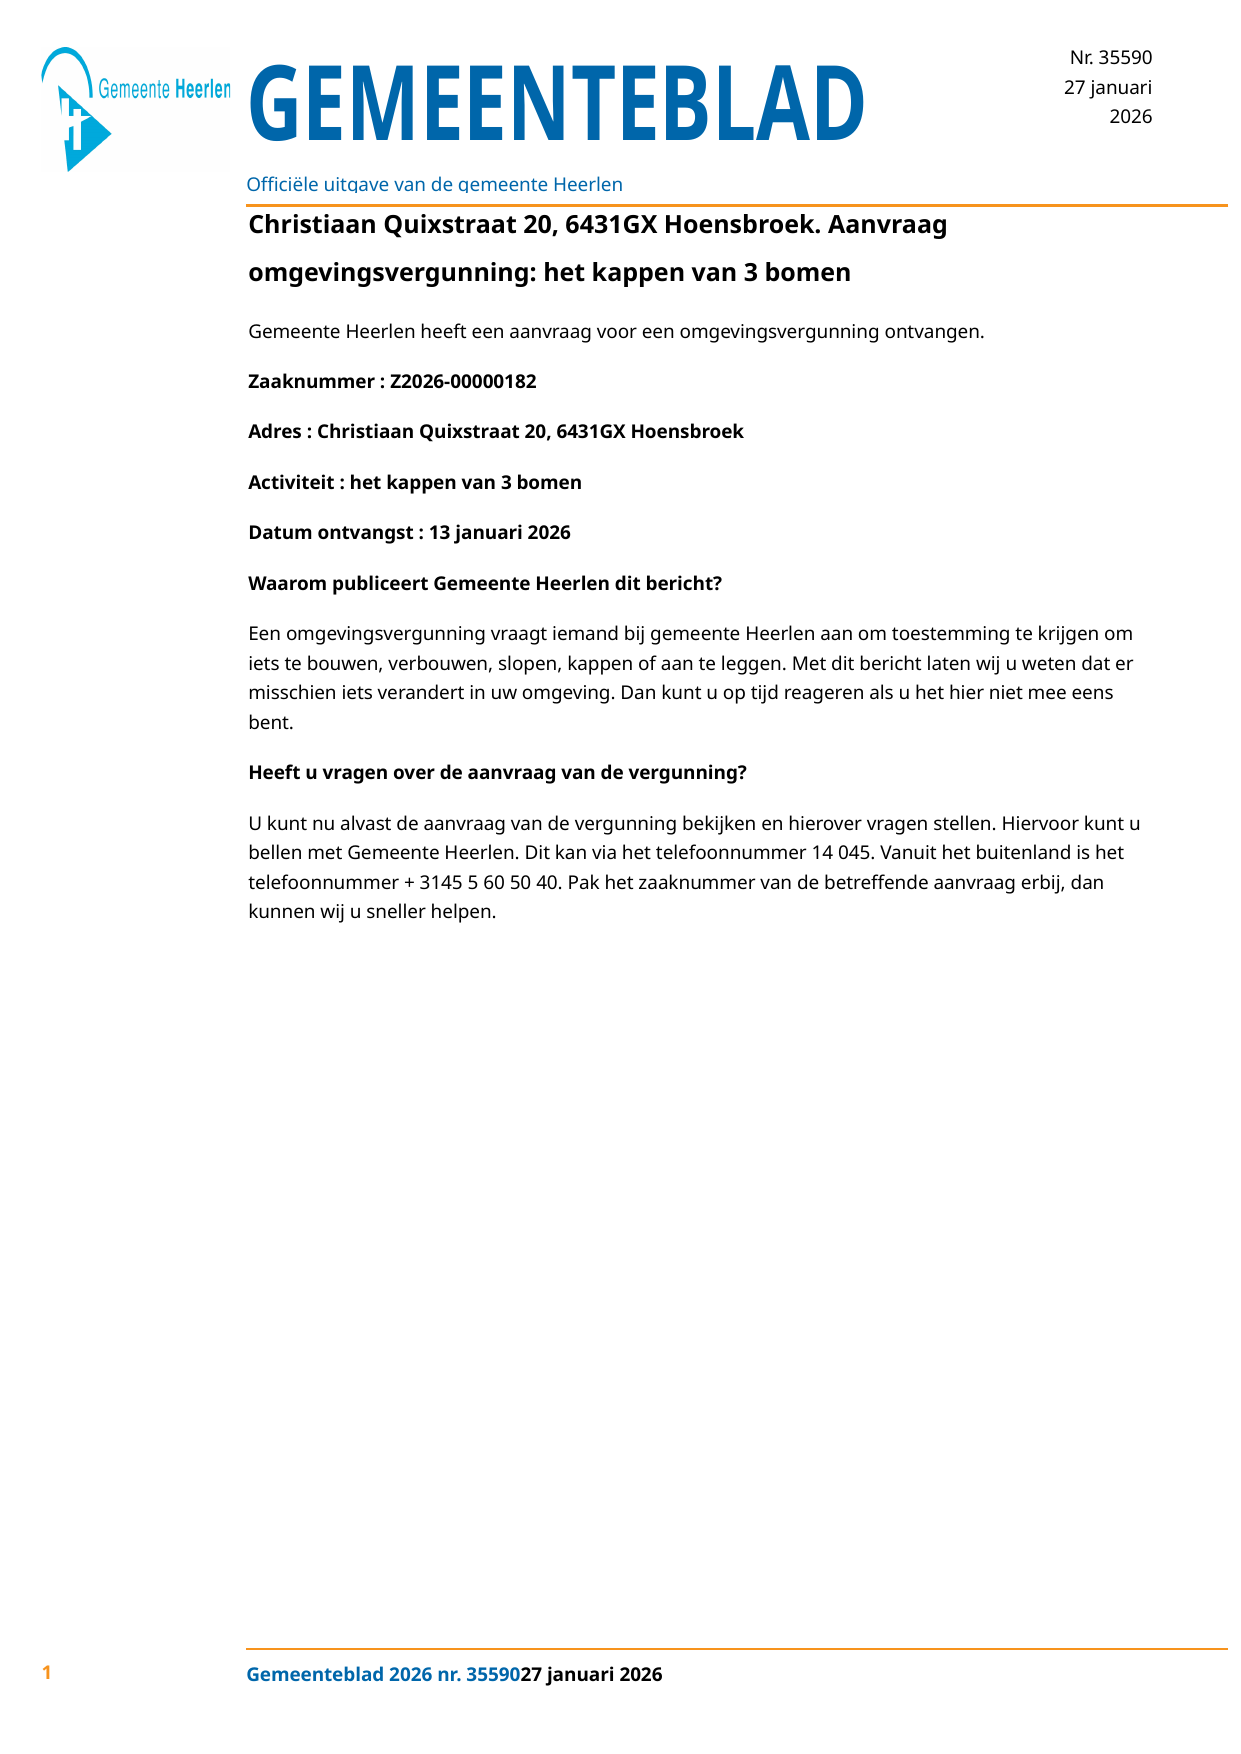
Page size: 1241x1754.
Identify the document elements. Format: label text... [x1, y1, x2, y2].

text Adres : Christiaan Quixstraat 20, 6431GX Hoensbroek [248, 419, 1152, 444]
text Heeft u vragen over de aanvraag van de vergunning? [248, 759, 1152, 785]
picture [41, 47, 231, 172]
text Activiteit : het kappen van 3 bomen [248, 469, 1152, 495]
text Datum ontvangst : 13 januari 2026 [248, 519, 1152, 545]
text Gemeente Heerlen heeft een aanvraag voor een omgevingsvergunning ontvangen. [248, 318, 1152, 344]
text Een omgevingsvergunning vraagt iemand bij gemeente Heerlen aan om toestemming te krijgen om iets te bouwen, verbouwen, slopen, kappen of aan te leggen. Met dit bericht laten wij u weten dat er misschien iets verandert in uw omgeving. Dan kunt u op tijd reageren als u het hier niet mee eens bent. [248, 620, 1152, 735]
text Waarom publiceert Gemeente Heerlen dit bericht? [248, 570, 1152, 596]
text U kunt nu alvast de aanvraag van de vergunning bekijken en hierover vragen stellen. Hiervoor kunt u bellen met Gemeente Heerlen. Dit kan via het telefoonnummer 14 045. Vanuit het buitenland is het telefoonnummer + 3145 5 60 50 40. Pak het zaaknummer van de betreffende aanvraag erbij, dan kunnen wij u sneller helpen. [248, 810, 1152, 924]
picture [41, 47, 59, 70]
text Zaaknummer : Z2026-00000182 [248, 368, 1152, 394]
text Christiaan Quixstraat 20, 6431GX Hoensbroek. Aanvraag omgevingsvergunning: het kappen van 3 bomen [248, 207, 1152, 288]
